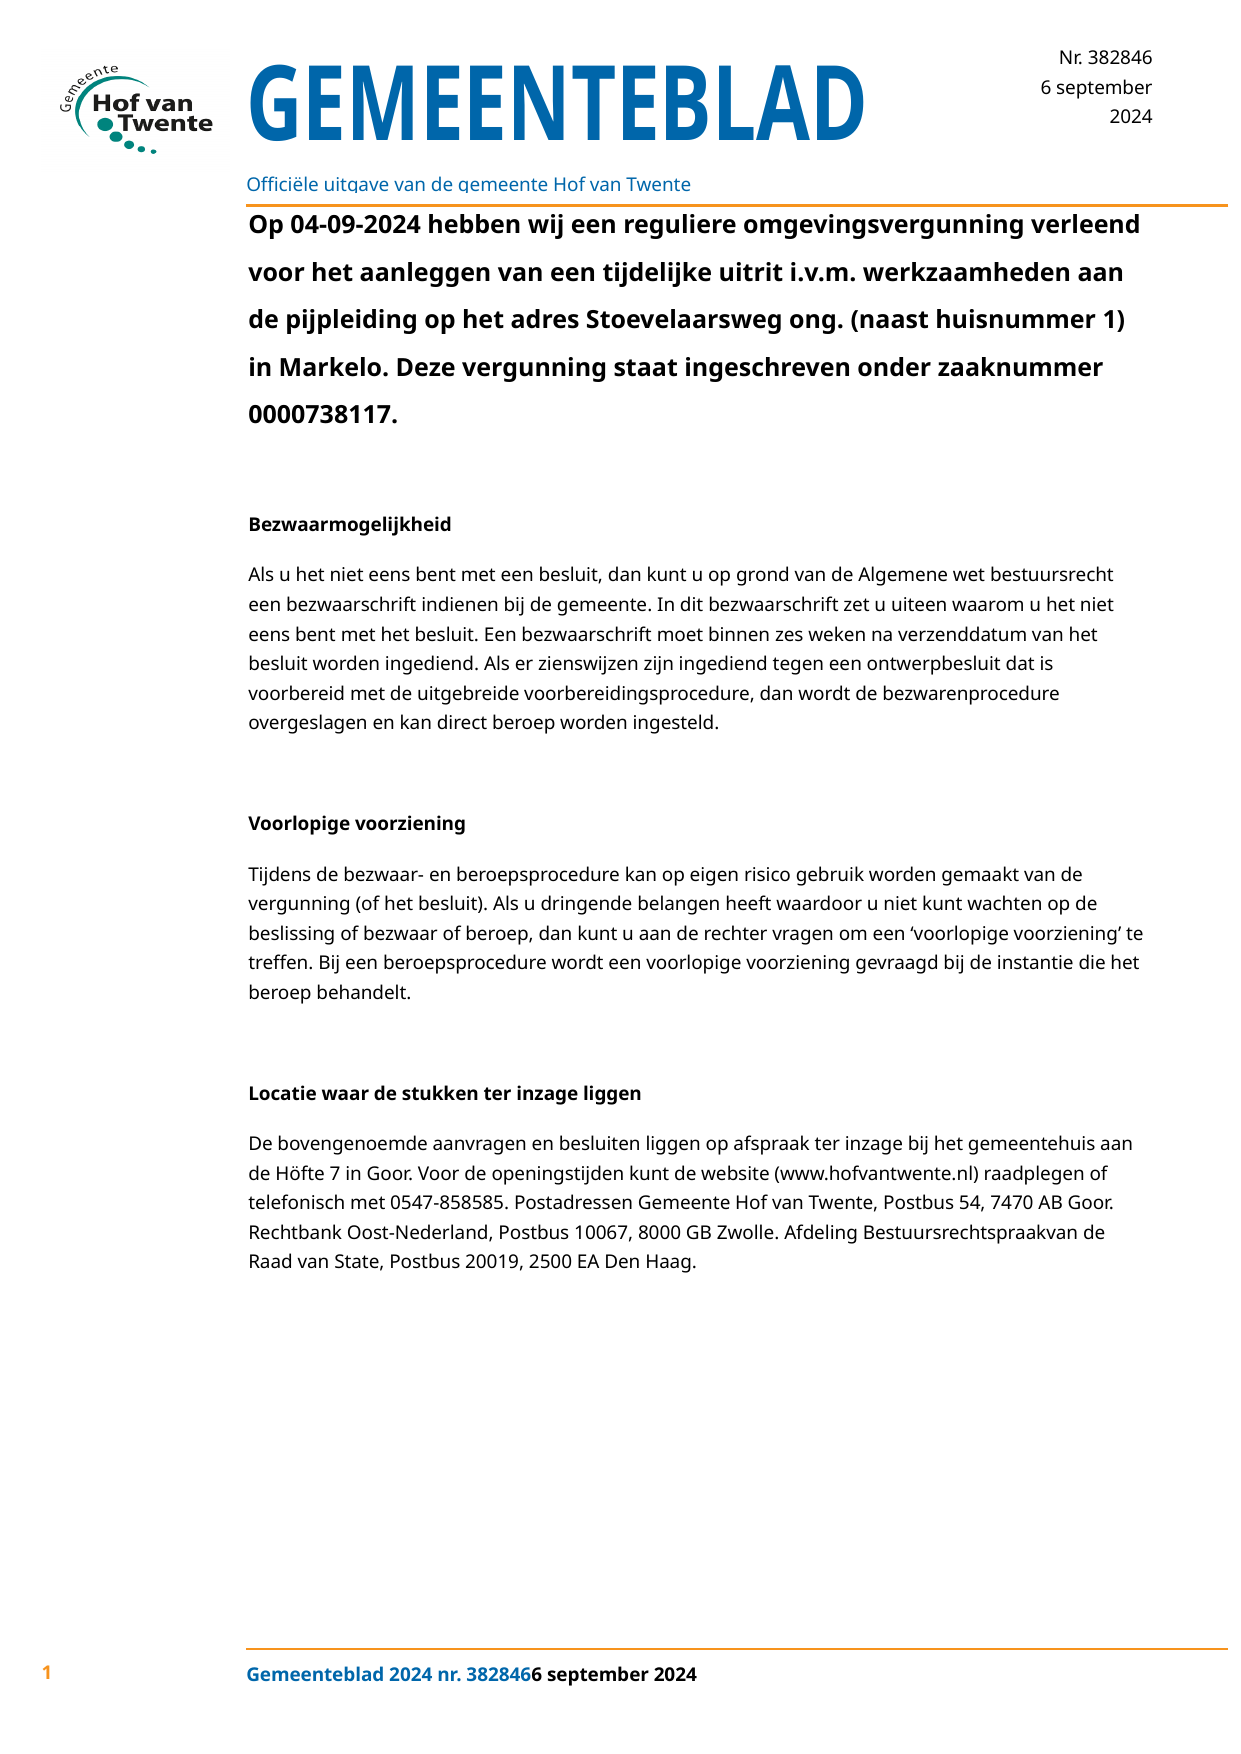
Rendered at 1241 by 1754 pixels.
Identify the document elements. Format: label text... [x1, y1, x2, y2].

text Bezwaarmogelijkheid [248, 511, 1152, 537]
text Tijdens de bezwaar- en beroepsprocedure kan op eigen risico gebruik worden gemaakt van de vergunning (of het besluit). Als u dringende belangen heeft waardoor u niet kunt wachten op de beslissing of bezwaar of beroep, dan kunt u aan de rechter vragen om een ‘voorlopige voorziening’ te treffen. Bij een beroepsprocedure wordt een voorlopige voorziening gevraagd bij de instantie die het beroep behandelt. [248, 861, 1152, 1005]
text De bovengenoemde aanvragen en besluiten liggen op afspraak ter inzage bij het gemeentehuis aan de Höfte 7 in Goor. Voor de openingstijden kunt de website (www.hofvantwente.nl) raadplegen of telefonisch met 0547-858585. Postadressen Gemeente Hof van Twente, Postbus 54, 7470 AB Goor. Rechtbank Oost-Nederland, Postbus 10067, 8000 GB Zwolle. Afdeling Bestuursrechtspraakvan de Raad van State, Postbus 20019, 2500 EA Den Haag. [248, 1130, 1152, 1274]
text Als u het niet eens bent met een besluit, dan kunt u op grond van de Algemene wet bestuursrecht een bezwaarschrift indienen bij de gemeente. In dit bezwaarschrift zet u uiteen waarom u het niet eens bent met het besluit. Een bezwaarschrift moet binnen zes weken na verzenddatum van het besluit worden ingediend. Als er zienswijzen zijn ingediend tegen een ontwerpbesluit dat is voorbereid met de uitgebreide voorbereidingsprocedure, dan wordt de bezwarenprocedure overgeslagen en kan direct beroep worden ingesteld. [248, 562, 1152, 735]
text Voorlopige voorziening [248, 810, 1152, 836]
picture [41, 47, 231, 172]
text Op 04-09-2024 hebben wij een reguliere omgevingsvergunning verleend voor het aanleggen van een tijdelijke uitrit i.v.m. werkzaamheden aan de pijpleiding op het adres Stoevelaarsweg ong. (naast huisnummer 1) in Markelo. Deze vergunning staat ingeschreven onder zaaknummer 0000738117. [248, 207, 1152, 431]
text Locatie waar de stukken ter inzage liggen [248, 1080, 1152, 1106]
